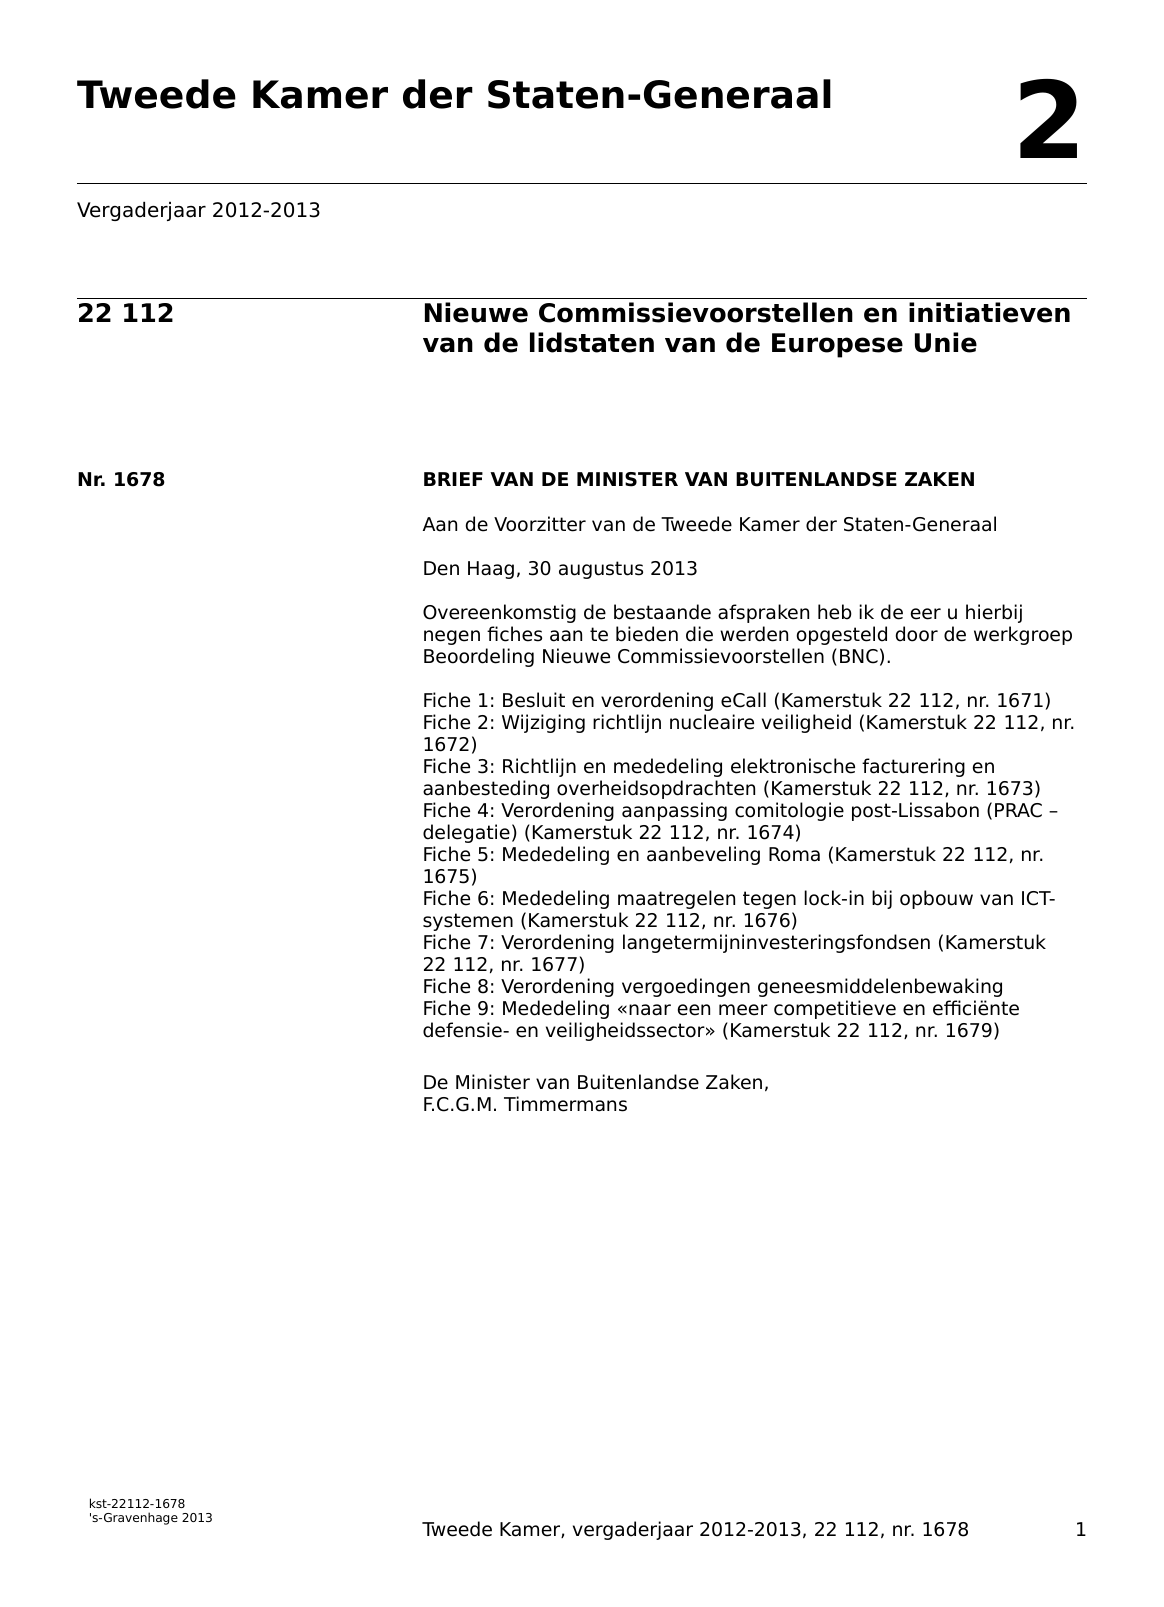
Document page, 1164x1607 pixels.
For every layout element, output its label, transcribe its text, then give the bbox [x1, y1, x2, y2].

text Fiche 8: Verordening vergoedingen geneesmiddelenbewaking [422, 976, 1087, 998]
subtitle 22 112 Nieuwe Commissievoorstellen en initiatieven van de lidstaten van de Europese Unie [77, 299, 1087, 358]
text Fiche 2: Wijziging richtlijn nucleaire veiligheid (Kamerstuk 22 112, nr. 1672) [422, 712, 1087, 756]
text Fiche 1: Besluit en verordening eCall (Kamerstuk 22 112, nr. 1671) [422, 690, 1087, 712]
text Fiche 5: Mededeling en aanbeveling Roma (Kamerstuk 22 112, nr. 1675) [422, 844, 1087, 888]
text De Minister van Buitenlandse Zaken, F.C.G.M. Timmermans [422, 1072, 1087, 1116]
text Overeenkomstig de bestaande afspraken heb ik de eer u hierbij negen fiches aan te bieden die werden opgesteld door de werkgroep Beoordeling Nieuwe Commissievoorstellen (BNC). [422, 602, 1087, 668]
text Fiche 4: Verordening aanpassing comitologie post-Lissabon (PRAC – delegatie) (Kamerstuk 22 112, nr. 1674) [422, 800, 1087, 844]
text Fiche 3: Richtlijn en mededeling elektronische facturering en aanbesteding overheidsopdrachten (Kamerstuk 22 112, nr. 1673) [422, 756, 1087, 800]
text Fiche 6: Mededeling maatregelen tegen lock-in bij opbouw van ICT-systemen (Kamerstuk 22 112, nr. 1676) [422, 888, 1087, 932]
text 's-Gravenhage 2013 [88, 1511, 323, 1525]
text Fiche 9: Mededeling «naar een meer competitieve en efficiënte defensie- en veiligheidssector» (Kamerstuk 22 112, nr. 1679) [422, 998, 1087, 1042]
table_cell Vergaderjaar 2012-2013 [77, 184, 1087, 298]
subtitle Nr. 1678 BRIEF VAN DE MINISTER VAN BUITENLANDSE ZAKEN [77, 469, 1087, 491]
text Fiche 7: Verordening langetermijninvesteringsfondsen (Kamerstuk 22 112, nr. 1677) [422, 932, 1087, 976]
text kst-22112-1678 [88, 1497, 323, 1511]
text Den Haag, 30 augustus 2013 [422, 558, 1087, 580]
table_header 2 [886, 59, 1087, 183]
text Aan de Voorzitter van de Tweede Kamer der Staten-Generaal [422, 513, 1087, 536]
table_header Tweede Kamer der Staten-Generaal [77, 59, 886, 183]
